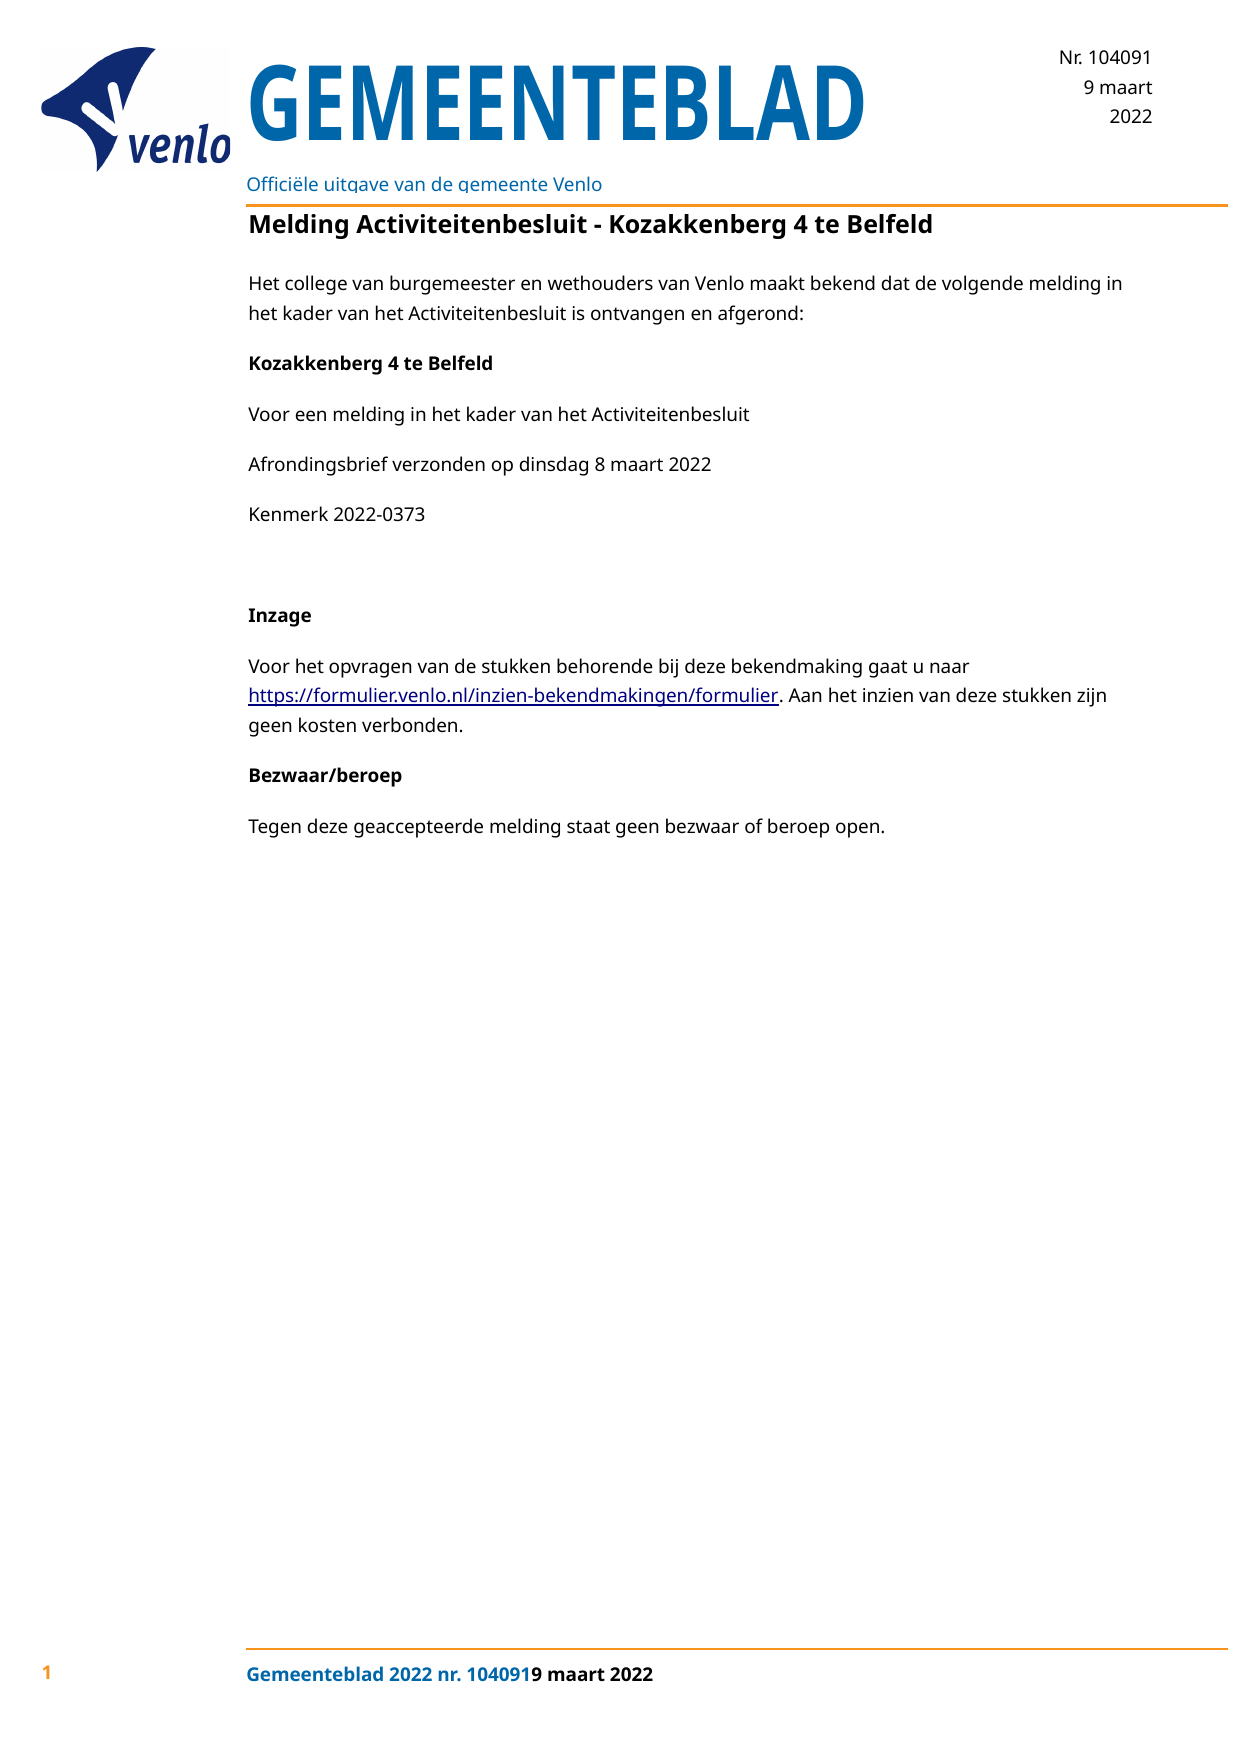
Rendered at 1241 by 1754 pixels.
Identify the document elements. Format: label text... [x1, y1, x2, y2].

text Voor een melding in het kader van het Activiteitenbesluit [248, 401, 1152, 426]
text Melding Activiteitenbesluit - Kozakkenberg 4 te Belfeld [248, 207, 1152, 241]
text Voor het opvragen van de stukken behorende bij deze bekendmaking gaat u naar https://formulier.venlo.nl/inzien-bekendmakingen/formulier. Aan het inzien van deze stukken zijn geen kosten verbonden. [248, 653, 1152, 738]
text Het college van burgemeester en wethouders van Venlo maakt bekend dat de volgende melding in het kader van het Activiteitenbesluit is ontvangen en afgerond: [248, 270, 1152, 326]
text Tegen deze geaccepteerde melding staat geen bezwaar of beroep open. [248, 813, 1152, 838]
text Kenmerk 2022-0373 [248, 502, 1152, 527]
text Kozakkenberg 4 te Belfeld [248, 350, 1152, 376]
text Bezwaar/beroep [248, 762, 1152, 788]
text Afrondingsbrief verzonden op dinsdag 8 maart 2022 [248, 451, 1152, 477]
picture [41, 47, 231, 172]
text Inzage [248, 602, 1152, 628]
